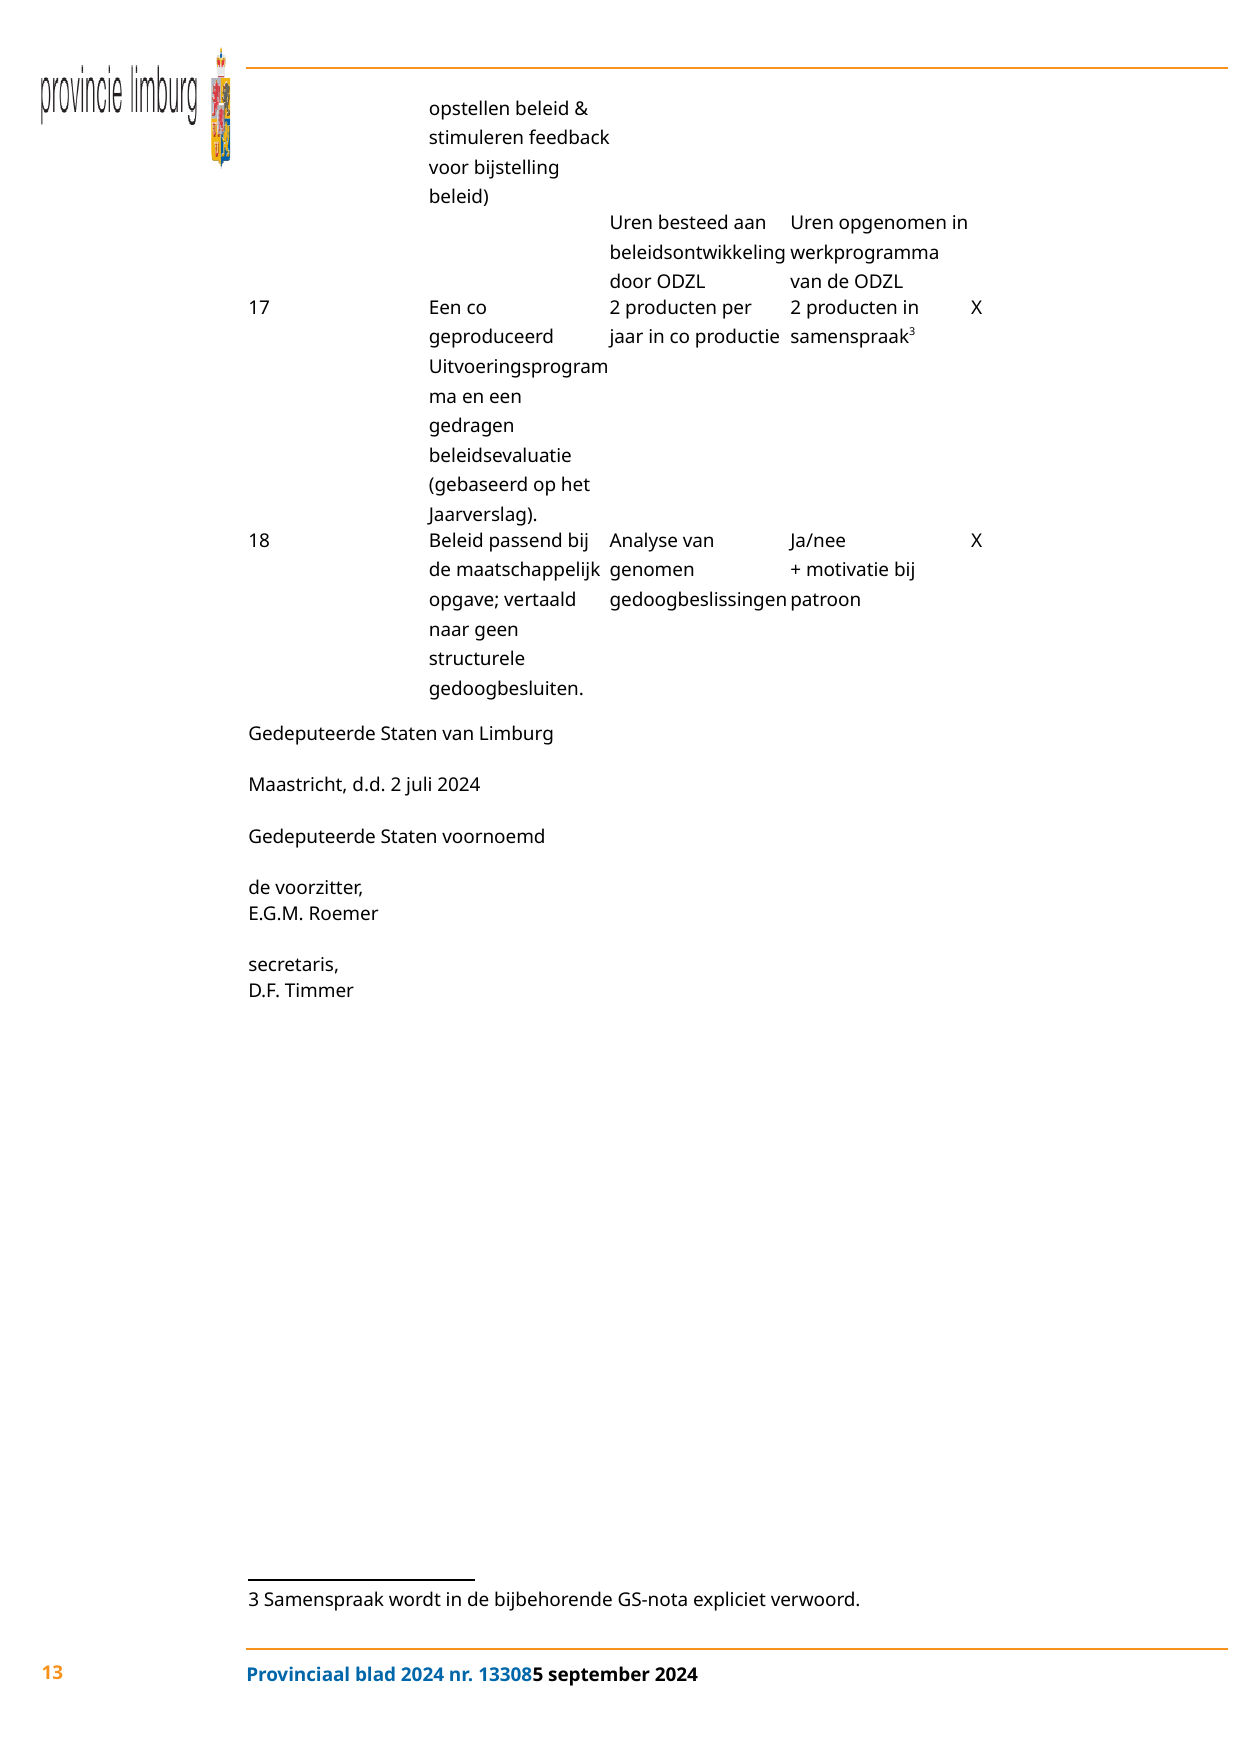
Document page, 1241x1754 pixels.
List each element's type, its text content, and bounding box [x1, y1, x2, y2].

text de voorzitter, [248, 874, 1152, 900]
table_cell opstellen beleid & stimuleren feedback voor bijstelling beleid) [429, 95, 609, 209]
table_cell [971, 95, 1152, 209]
text D.F. Timmer [248, 977, 1152, 1003]
table_cell X [971, 294, 1152, 527]
table_cell [429, 209, 609, 294]
table_cell Uren opgenomen in werkprogramma van de ODZL [790, 209, 971, 294]
table_cell 17 [248, 294, 429, 527]
table_cell Een co geproduceerd Uitvoeringsprogramma en een gedragen beleidsevaluatie (gebaseerd op het Jaarverslag). [429, 294, 609, 527]
table_cell [248, 95, 429, 209]
table_cell 2 producten per jaar in co productie [609, 294, 790, 527]
table_cell Analyse van genomen gedoogbeslissingen [609, 527, 790, 701]
text Gedeputeerde Staten voornoemd [248, 823, 1152, 848]
text Gedeputeerde Staten van Limburg [248, 720, 1152, 746]
text E.G.M. Roemer [248, 900, 1152, 926]
table_cell X [971, 527, 1152, 701]
table_cell 2 producten in samenspraak [790, 294, 971, 527]
table_cell Ja/nee + motivatie bij patroon [790, 527, 971, 701]
table_cell Beleid passend bij de maatschappelijk opgave; vertaald naar geen structurele gedoogbesluiten. [429, 527, 609, 701]
table_cell [971, 209, 1152, 294]
text secretaris, [248, 951, 1152, 977]
table_cell 18 [248, 527, 429, 701]
picture [41, 47, 231, 172]
table_cell [609, 95, 790, 209]
text Maastricht, d.d. 2 juli 2024 [248, 771, 1152, 797]
table_cell Uren besteed aan beleidsontwikkeling door ODZL [609, 209, 790, 294]
table_cell [790, 95, 971, 209]
table_cell [248, 209, 429, 294]
